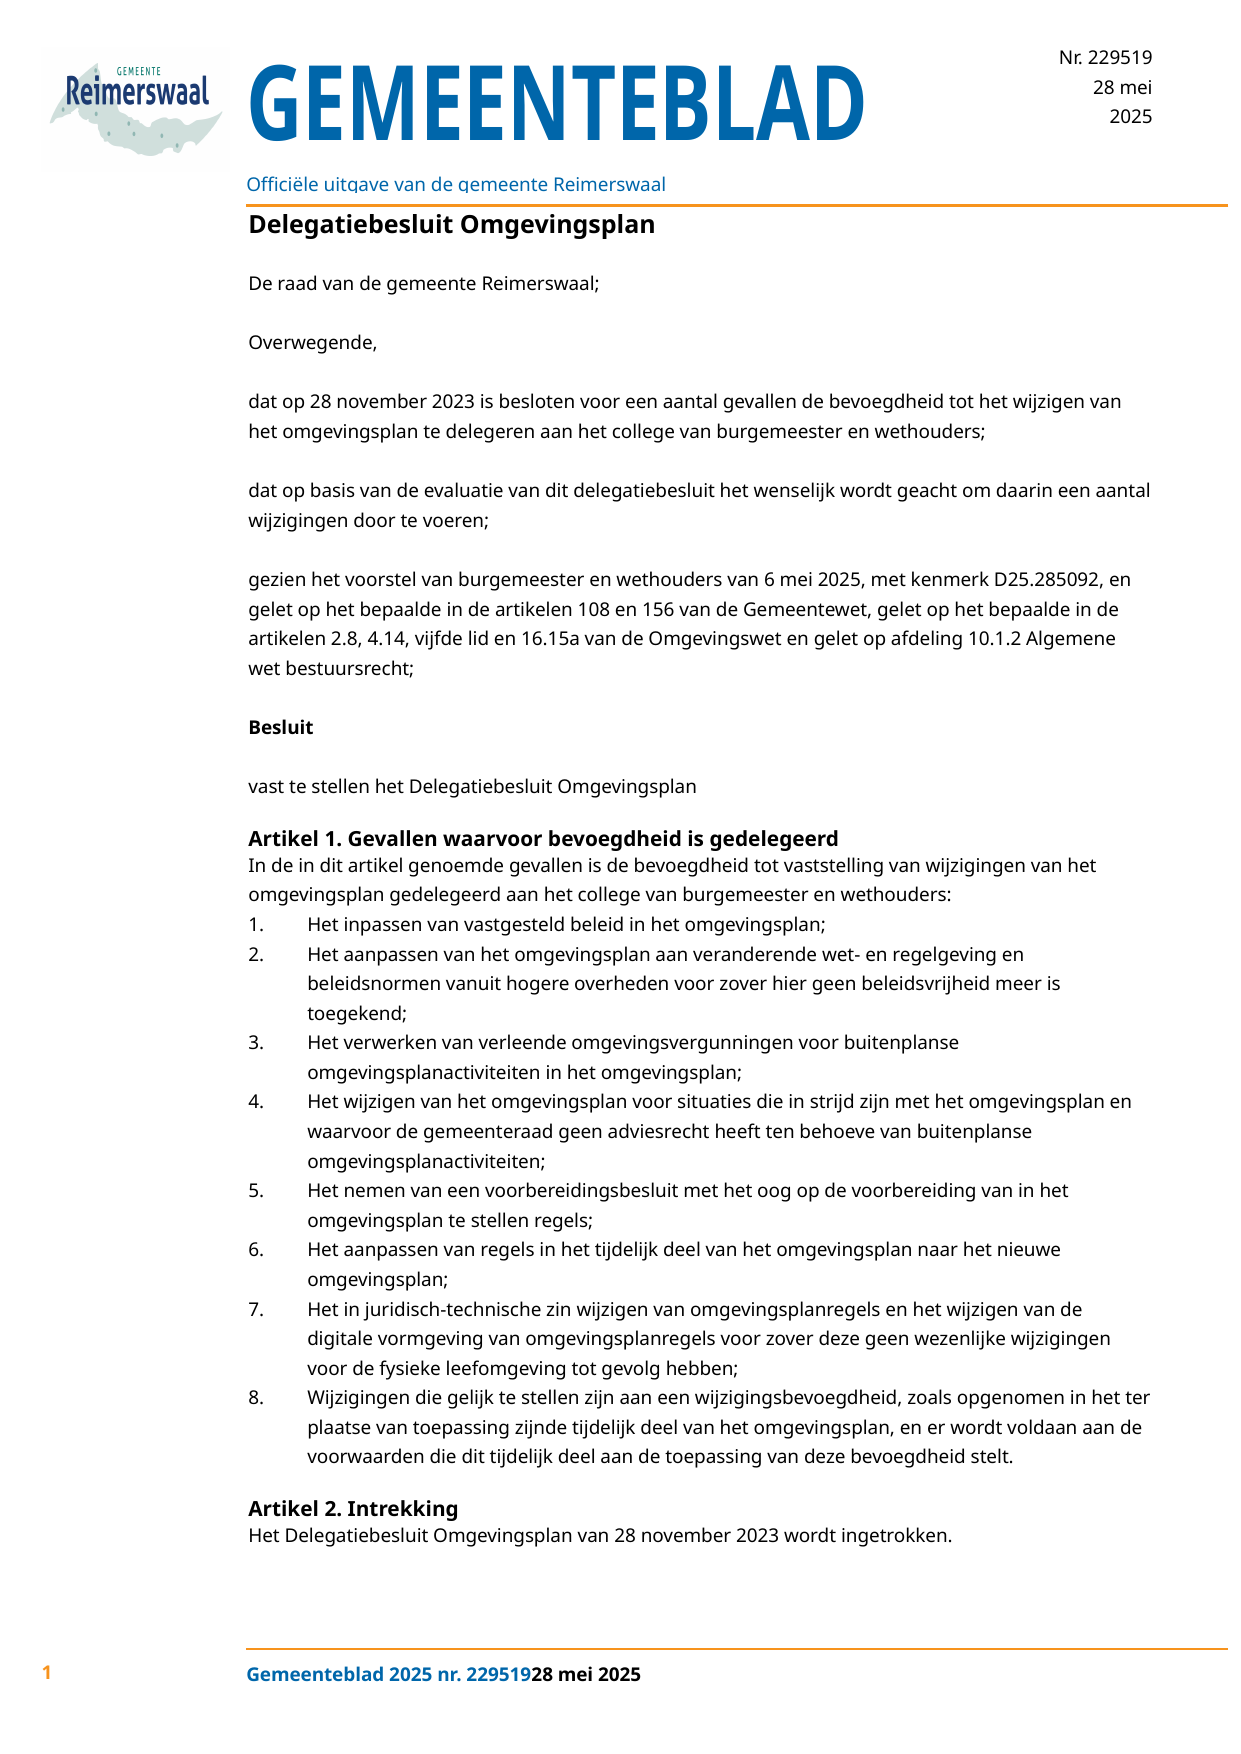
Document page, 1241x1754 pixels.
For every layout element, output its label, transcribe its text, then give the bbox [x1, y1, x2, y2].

picture [41, 47, 231, 172]
text Artikel 1. Gevallen waarvoor bevoegdheid is gedelegeerd [248, 824, 1152, 852]
list Wijzigingen die gelijk te stellen zijn aan een wijzigingsbevoegdheid, zoals opgenomen in het ter plaatse van toepassing zijnde tijdelijk deel van het omgevingsplan, en er wordt voldaan aan de voorwaarden die dit tijdelijk deel aan de toepassing van deze bevoegdheid stelt. [248, 1384, 1152, 1469]
text In de in dit artikel genoemde gevallen is de bevoegdheid tot vaststelling van wijzigingen van het omgevingsplan gedelegeerd aan het college van burgemeester en wethouders: [248, 852, 1152, 907]
text gezien het voorstel van burgemeester en wethouders van 6 mei 2025, met kenmerk D25.285092, en gelet op het bepaalde in de artikelen 108 en 156 van de Gemeentewet, gelet op het bepaalde in de artikelen 2.8, 4.14, vijfde lid en 16.15a van de Omgevingswet en gelet op afdeling 10.1.2 Algemene wet bestuursrecht; [248, 566, 1152, 681]
list Het wijzigen van het omgevingsplan voor situaties die in strijd zijn met het omgevingsplan en waarvoor de gemeenteraad geen adviesrecht heeft ten behoeve van buitenplanse omgevingsplanactiviteiten; [248, 1089, 1152, 1174]
text Delegatiebesluit Omgevingsplan [248, 207, 1152, 241]
text vast te stellen het Delegatiebesluit Omgevingsplan [248, 773, 1152, 799]
text Besluit [248, 714, 1152, 740]
list Het aanpassen van regels in het tijdelijk deel van het omgevingsplan naar het nieuwe omgevingsplan; [248, 1237, 1152, 1292]
text Overwegende, [248, 329, 1152, 355]
text De raad van de gemeente Reimerswaal; [248, 270, 1152, 296]
text Het Delegatiebesluit Omgevingsplan van 28 november 2023 wordt ingetrokken. [248, 1523, 1152, 1548]
list Het in juridisch-technische zin wijzigen van omgevingsplanregels en het wijzigen van de digitale vormgeving van omgevingsplanregels voor zover deze geen wezenlijke wijzigingen voor de fysieke leefomgeving tot gevolg hebben; [248, 1296, 1152, 1381]
list Het nemen van een voorbereidingsbesluit met het oog op de voorbereiding van in het omgevingsplan te stellen regels; [248, 1177, 1152, 1233]
text Artikel 2. Intrekking [248, 1494, 1152, 1523]
list Het inpassen van vastgesteld beleid in het omgevingsplan; [248, 911, 1152, 937]
list Het aanpassen van het omgevingsplan aan veranderende wet- en regelgeving en beleidsnormen vanuit hogere overheden voor zover hier geen beleidsvrijheid meer is toegekend; [248, 941, 1152, 1026]
text dat op basis van de evaluatie van dit delegatiebesluit het wenselijk wordt geacht om daarin een aantal wijzigingen door te voeren; [248, 477, 1152, 533]
list Het verwerken van verleende omgevingsvergunningen voor buitenplanse omgevingsplanactiviteiten in het omgevingsplan; [248, 1029, 1152, 1085]
text dat op 28 november 2023 is besloten voor een aantal gevallen de bevoegdheid tot het wijzigen van het omgevingsplan te delegeren aan het college van burgemeester en wethouders; [248, 389, 1152, 444]
